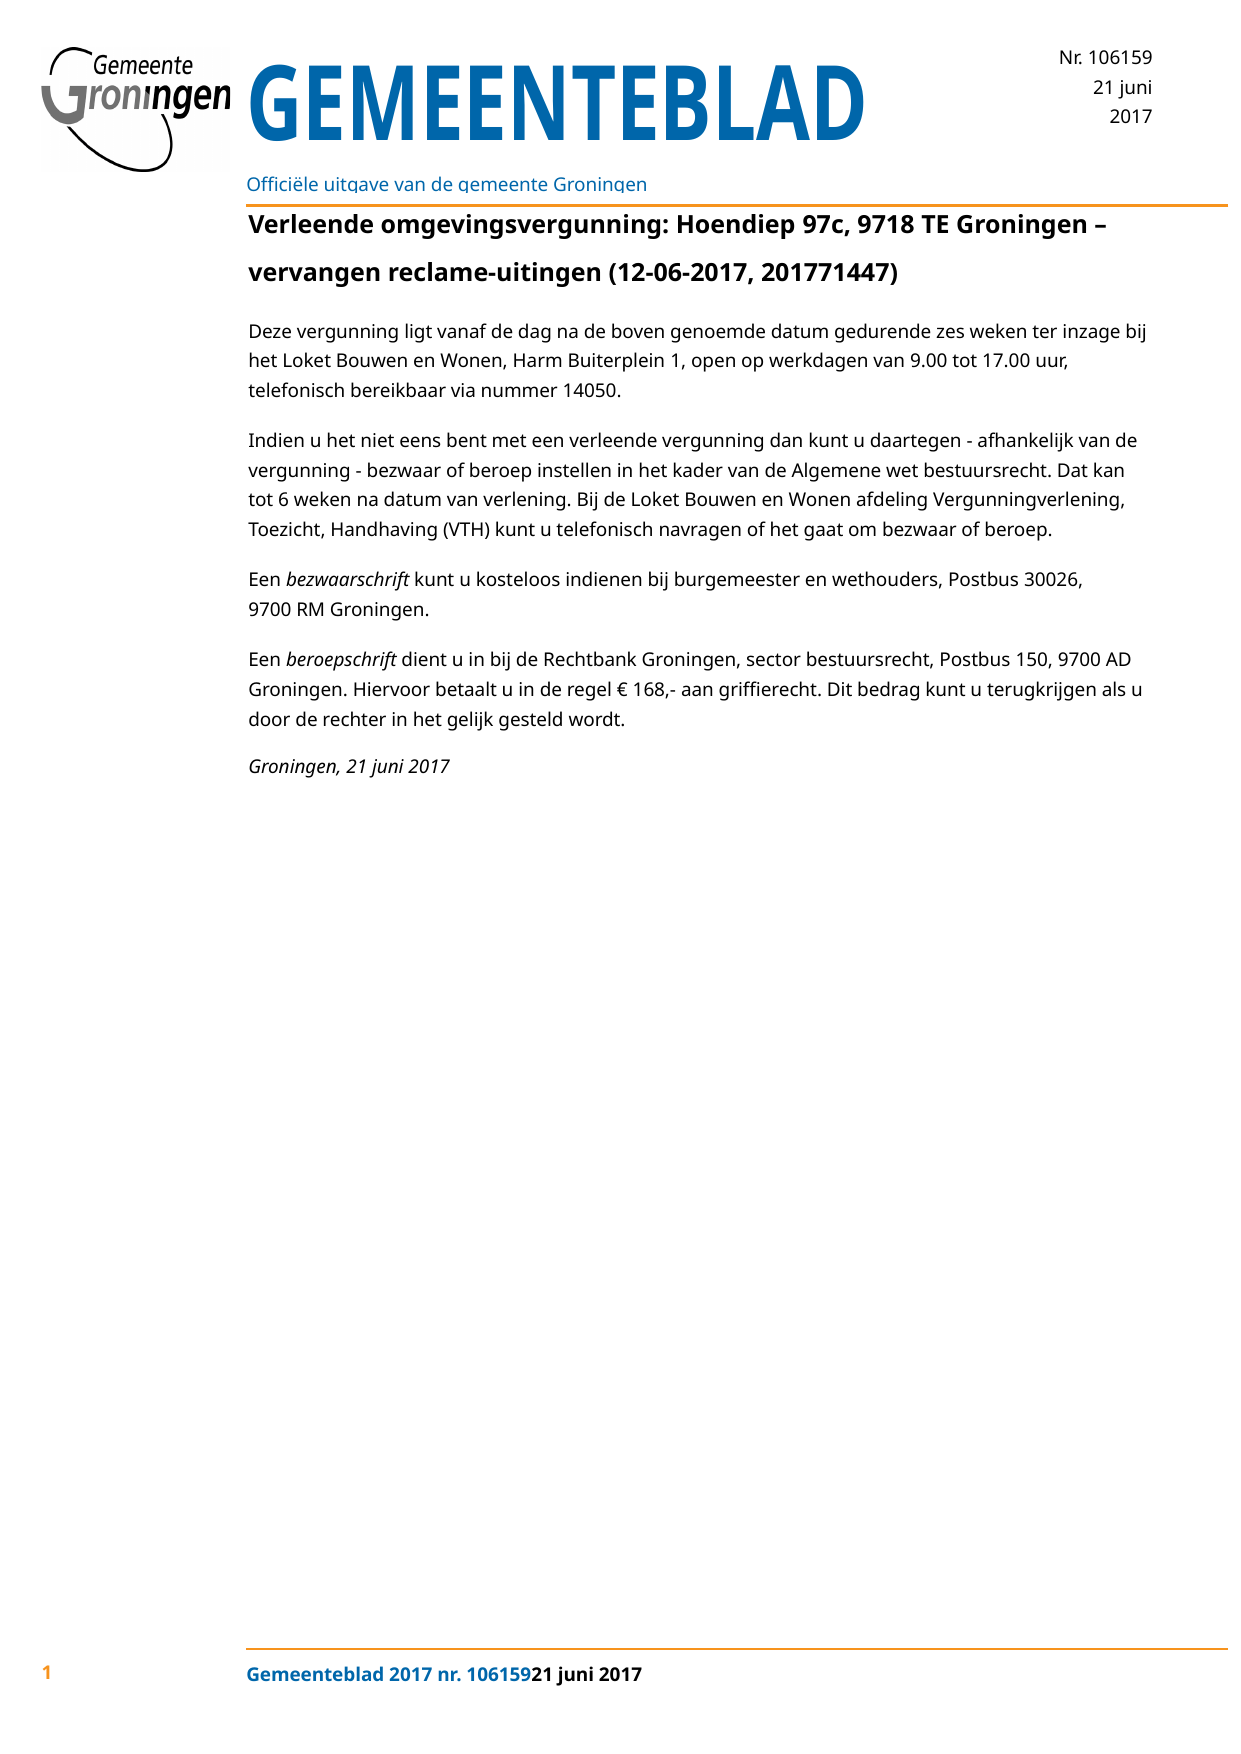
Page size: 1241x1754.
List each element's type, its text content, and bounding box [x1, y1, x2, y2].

text Deze vergunning ligt vanaf de dag na de boven genoemde datum gedurende zes weken ter inzage bij het Loket Bouwen en Wonen, Harm Buiterplein 1, open op werkdagen van 9.00 tot 17.00 uur, telefonisch bereikbaar via nummer 14050. [248, 318, 1152, 403]
text Indien u het niet eens bent met een verleende vergunning dan kunt u daartegen - afhankelijk van de vergunning - bezwaar of beroep instellen in het kader van de Algemene wet bestuursrecht. Dat kan tot 6 weken na datum van verlening. Bij de Loket Bouwen en Wonen afdeling Vergunningverlening, Toezicht, Handhaving (VTH) kunt u telefonisch navragen of het gaat om bezwaar of beroep. [248, 427, 1152, 542]
text Een bezwaarschrift kunt u kosteloos indienen bij burgemeester en wethouders, Postbus 30026, 9700 RM Groningen. [248, 567, 1152, 622]
text Groningen, 21 juni 2017 [248, 754, 1152, 779]
picture [41, 47, 231, 172]
text Een beroepschrift dient u in bij de Rechtbank Groningen, sector bestuursrecht, Postbus 150, 9700 AD Groningen. Hiervoor betaalt u in de regel € 168,- aan griffierecht. Dit bedrag kunt u terugkrijgen als u door de rechter in het gelijk gesteld wordt. [248, 647, 1152, 732]
text Verleende omgevingsvergunning: Hoendiep 97c, 9718 TE Groningen – vervangen reclame-uitingen (12-06-2017, 201771447) [248, 207, 1152, 288]
